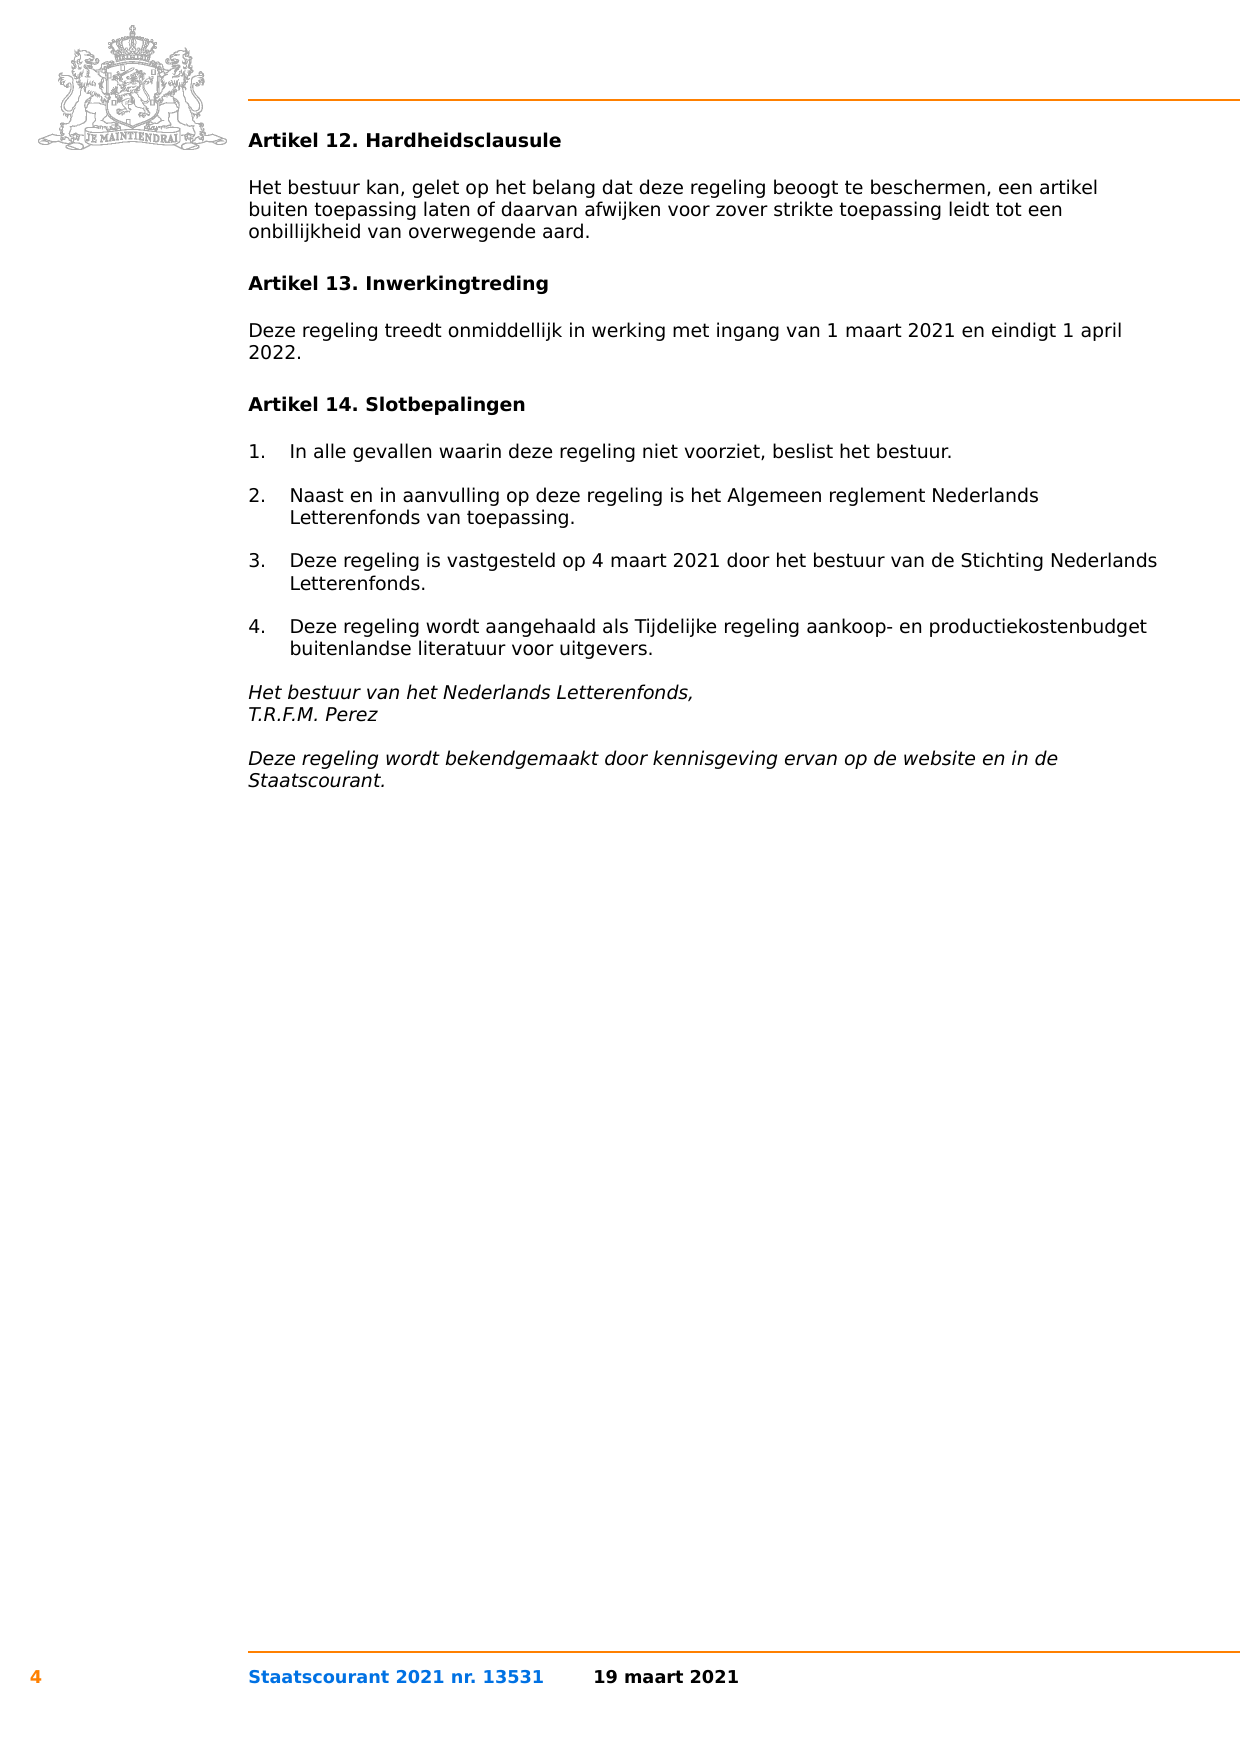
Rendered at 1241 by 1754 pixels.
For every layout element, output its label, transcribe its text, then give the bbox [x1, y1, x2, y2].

text Deze regeling wordt bekendgemaakt door kennisgeving ervan op de website en in de Staatscourant. [248, 748, 1163, 792]
text Deze regeling treedt onmiddellijk in werking met ingang van 1 maart 2021 en eindigt 1 april 2022. [248, 320, 1163, 364]
subtitle Artikel 13. Inwerkingtreding [248, 273, 1163, 295]
text 3. Deze regeling is vastgesteld op 4 maart 2021 door het bestuur van de Stichting Nederlands Letterenfonds. [248, 550, 1163, 594]
subtitle Artikel 14. Slotbepalingen [248, 394, 1163, 416]
subtitle Artikel 12. Hardheidsclausule [248, 130, 1163, 152]
picture [38, 25, 227, 150]
text 1. In alle gevallen waarin deze regeling niet voorziet, beslist het bestuur. [248, 441, 1163, 463]
text 2. Naast en in aanvulling op deze regeling is het Algemeen reglement Nederlands Letterenfonds van toepassing. [248, 484, 1163, 528]
text Het bestuur van het Nederlands Letterenfonds, T.R.F.M. Perez [248, 682, 1163, 726]
text 4. Deze regeling wordt aangehaald als Tijdelijke regeling aankoop- en productiekostenbudget buitenlandse literatuur voor uitgevers. [248, 616, 1163, 660]
text Het bestuur kan, gelet op het belang dat deze regeling beoogt te beschermen, een artikel buiten toepassing laten of daarvan afwijken voor zover strikte toepassing leidt tot een onbillijkheid van overwegende aard. [248, 177, 1163, 243]
